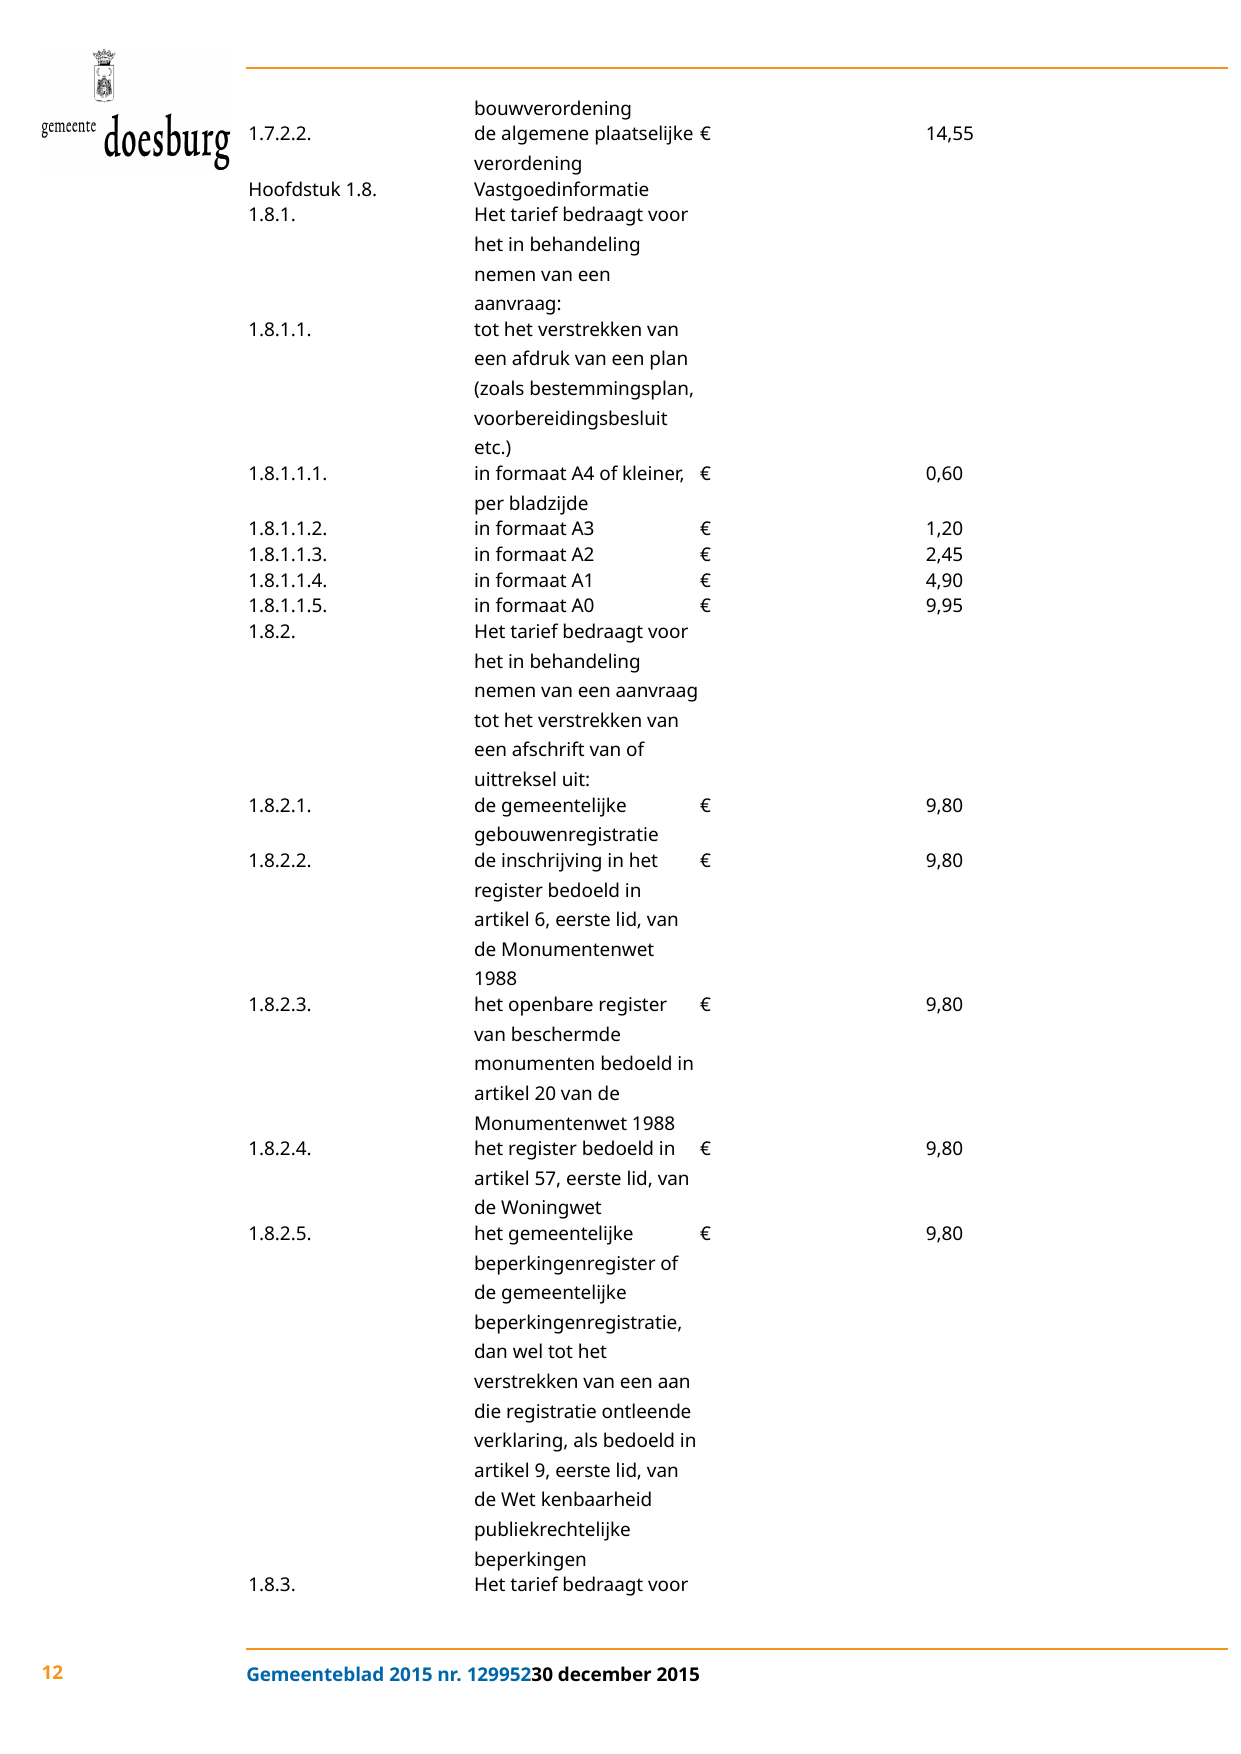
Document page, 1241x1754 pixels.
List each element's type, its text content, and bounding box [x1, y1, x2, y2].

table_cell [700, 316, 926, 460]
table_cell 1.8.1.1.2. [248, 515, 474, 541]
table_cell 1.8.3. [248, 1571, 474, 1597]
table_cell € [700, 515, 926, 541]
table_cell [926, 95, 1152, 121]
table_cell [926, 618, 1152, 792]
table_cell [926, 202, 1152, 316]
table_cell 9,95 [926, 593, 1152, 618]
table_cell 1.8.2. [248, 618, 474, 792]
table_cell 1.8.2.1. [248, 792, 474, 847]
table_cell [700, 176, 926, 202]
table_cell [700, 95, 926, 121]
table_cell 1.7.2.2. [248, 121, 474, 176]
table_cell [926, 316, 1152, 460]
table_cell in formaat A4 of kleiner, per bladzijde [474, 460, 700, 515]
picture [41, 47, 231, 172]
table_cell [700, 618, 926, 792]
table_cell Hoofdstuk 1.8. [248, 176, 474, 202]
table_cell Het tarief bedraagt voor [474, 1571, 700, 1597]
table_cell 1.8.1. [248, 202, 474, 316]
table_cell 1.8.2.3. [248, 991, 474, 1135]
table_cell Het tarief bedraagt voor het in behandeling nemen van een aanvraag tot het verstrekken van een afschrift van of uittreksel uit: [474, 618, 700, 792]
table_cell € [700, 991, 926, 1135]
table_cell € [700, 121, 926, 176]
table_cell Vastgoedinformatie [474, 176, 700, 202]
table_cell 1.8.1.1.3. [248, 541, 474, 567]
table_cell de algemene plaatselijke verordening [474, 121, 700, 176]
table_cell in formaat A1 [474, 567, 700, 593]
table_cell 1,20 [926, 515, 1152, 541]
table_cell de inschrijving in het register bedoeld in artikel 6, eerste lid, van de Monumentenwet 1988 [474, 847, 700, 991]
table_cell 1.8.1.1. [248, 316, 474, 460]
table_cell € [700, 847, 926, 991]
table_cell 9,80 [926, 991, 1152, 1135]
table_cell € [700, 460, 926, 515]
table_cell 1.8.2.4. [248, 1135, 474, 1220]
table_cell het register bedoeld in artikel 57, eerste lid, van de Woningwet [474, 1135, 700, 1220]
table_cell 1.8.2.2. [248, 847, 474, 991]
table_cell tot het verstrekken van een afdruk van een plan (zoals bestemmingsplan, voorbereidingsbesluit etc.) [474, 316, 700, 460]
table_cell 1.8.1.1.4. [248, 567, 474, 593]
table_cell Het tarief bedraagt voor het in behandeling nemen van een aanvraag: [474, 202, 700, 316]
table_cell € [700, 541, 926, 567]
table_cell 9,80 [926, 792, 1152, 847]
table_cell € [700, 593, 926, 618]
table_cell in formaat A0 [474, 593, 700, 618]
table_cell [700, 202, 926, 316]
table_cell € [700, 567, 926, 593]
table_cell 4,90 [926, 567, 1152, 593]
table_cell 9,80 [926, 1220, 1152, 1571]
table_cell [926, 176, 1152, 202]
table_cell in formaat A3 [474, 515, 700, 541]
table_cell het gemeentelijke beperkingenregister of de gemeentelijke beperkingenregistratie, dan wel tot het verstrekken van een aan die registratie ontleende verklaring, als bedoeld in artikel 9, eerste lid, van de Wet kenbaarheid publiekrechtelijke beperkingen [474, 1220, 700, 1571]
table_cell 9,80 [926, 1135, 1152, 1220]
table_cell 14,55 [926, 121, 1152, 176]
table_cell bouwverordening [474, 95, 700, 121]
table_cell € [700, 1220, 926, 1571]
table_cell € [700, 1135, 926, 1220]
table_cell de gemeentelijke gebouwenregistratie [474, 792, 700, 847]
table_cell [700, 1571, 926, 1597]
table_cell [926, 1571, 1152, 1597]
table_cell 0,60 [926, 460, 1152, 515]
table_cell [248, 95, 474, 121]
table_cell 2,45 [926, 541, 1152, 567]
table_cell in formaat A2 [474, 541, 700, 567]
table_cell 1.8.1.1.1. [248, 460, 474, 515]
table_cell 1.8.1.1.5. [248, 593, 474, 618]
table_cell 1.8.2.5. [248, 1220, 474, 1571]
table_cell € [700, 792, 926, 847]
table_cell 9,80 [926, 847, 1152, 991]
table_cell het openbare register van beschermde monumenten bedoeld in artikel 20 van de Monumentenwet 1988 [474, 991, 700, 1135]
